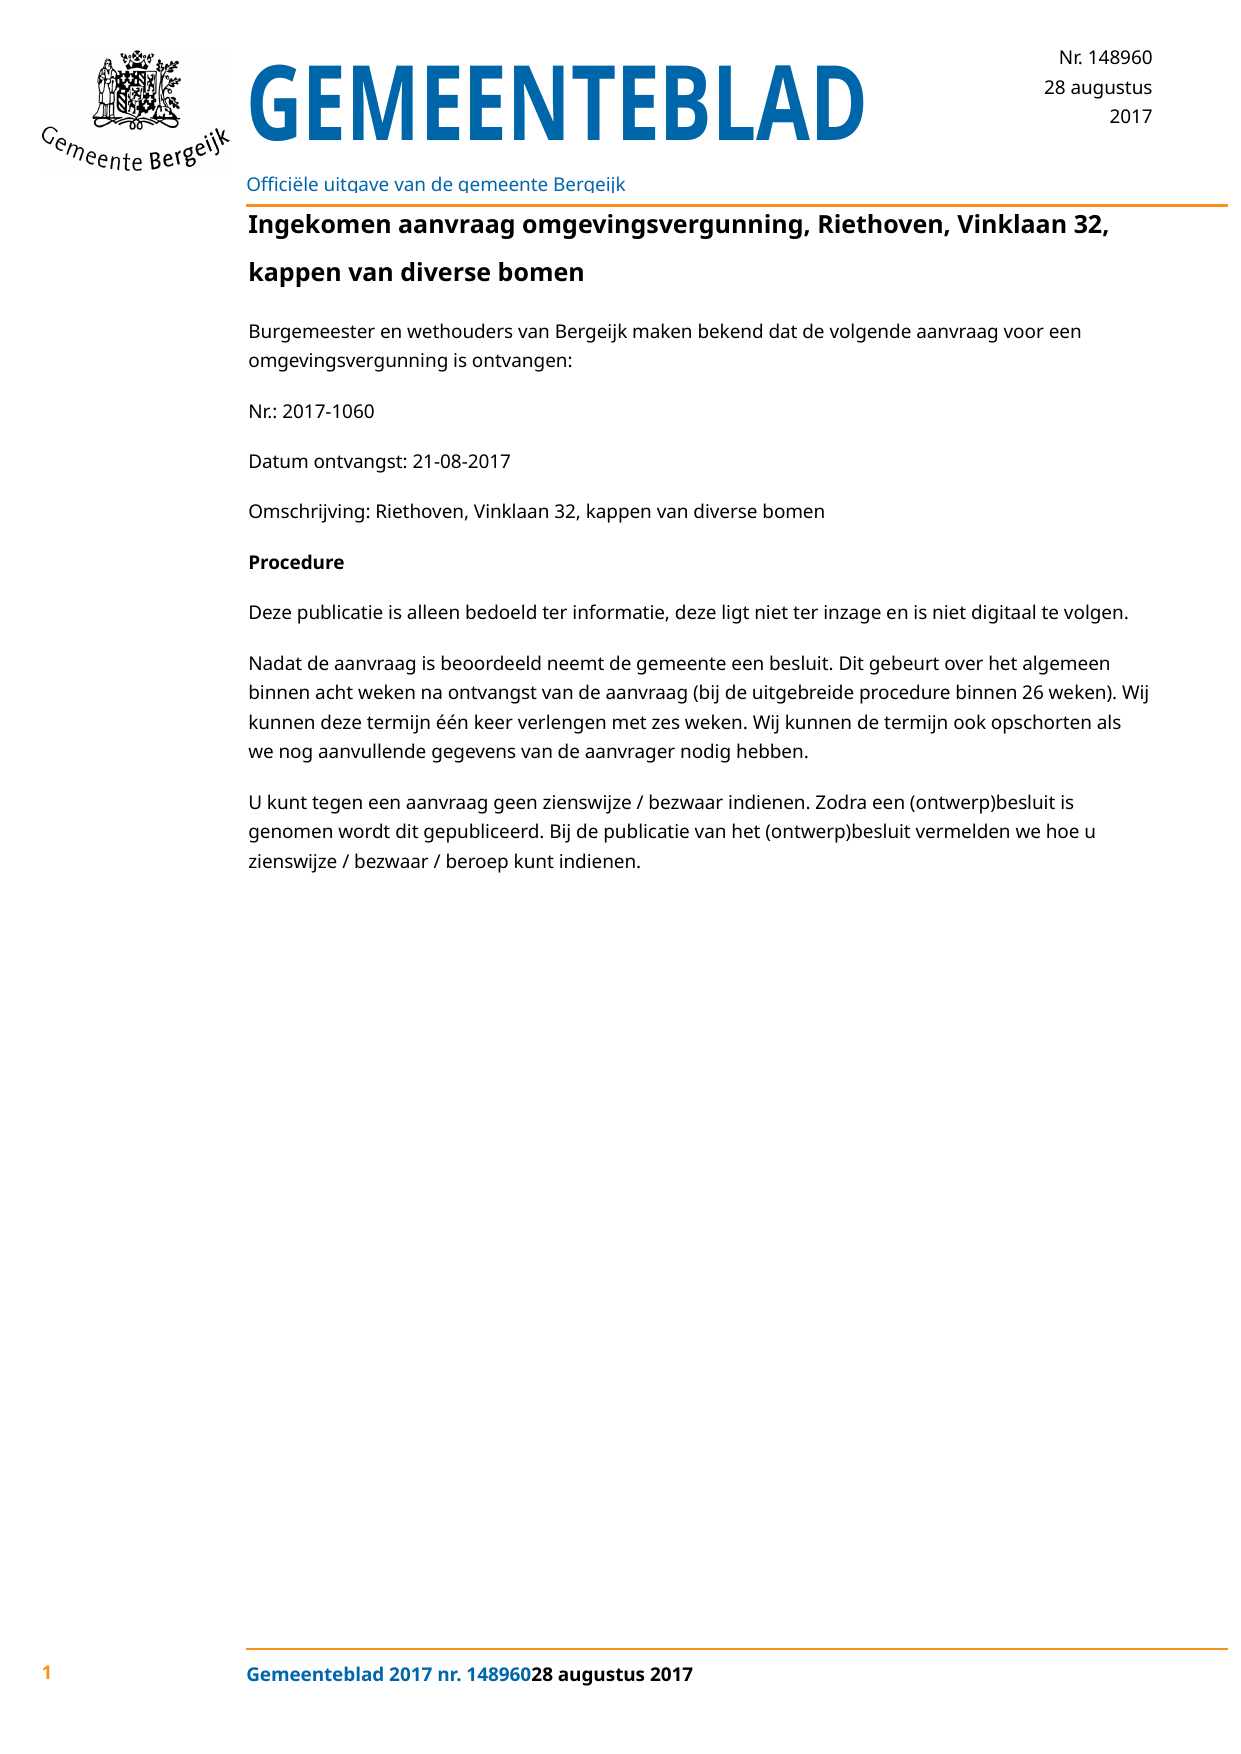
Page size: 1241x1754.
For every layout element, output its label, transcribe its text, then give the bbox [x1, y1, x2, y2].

text Ingekomen aanvraag omgevingsvergunning, Riethoven, Vinklaan 32, kappen van diverse bomen [248, 207, 1152, 288]
text Omschrijving: Riethoven, Vinklaan 32, kappen van diverse bomen [248, 499, 1152, 524]
text Burgemeester en wethouders van Bergeijk maken bekend dat de volgende aanvraag voor een omgevingsvergunning is ontvangen: [248, 318, 1152, 373]
text Nadat de aanvraag is beoordeeld neemt de gemeente een besluit. Dit gebeurt over het algemeen binnen acht weken na ontvangst van de aanvraag (bij de uitgebreide procedure binnen 26 weken). Wij kunnen deze termijn één keer verlengen met zes weken. Wij kunnen de termijn ook opschorten als we nog aanvullende gegevens van de aanvrager nodig hebben. [248, 650, 1152, 764]
text Nr.: 2017-1060 [248, 398, 1152, 424]
text Procedure [248, 549, 1152, 575]
text Datum ontvangst: 21-08-2017 [248, 448, 1152, 474]
text Deze publicatie is alleen bedoeld ter informatie, deze ligt niet ter inzage en is niet digitaal te volgen. [248, 599, 1152, 625]
text U kunt tegen een aanvraag geen zienswijze / bezwaar indienen. Zodra een (ontwerp)besluit is genomen wordt dit gepubliceerd. Bij de publicatie van het (ontwerp)besluit vermelden we hoe u zienswijze / bezwaar / beroep kunt indienen. [248, 789, 1152, 874]
picture [41, 47, 231, 172]
